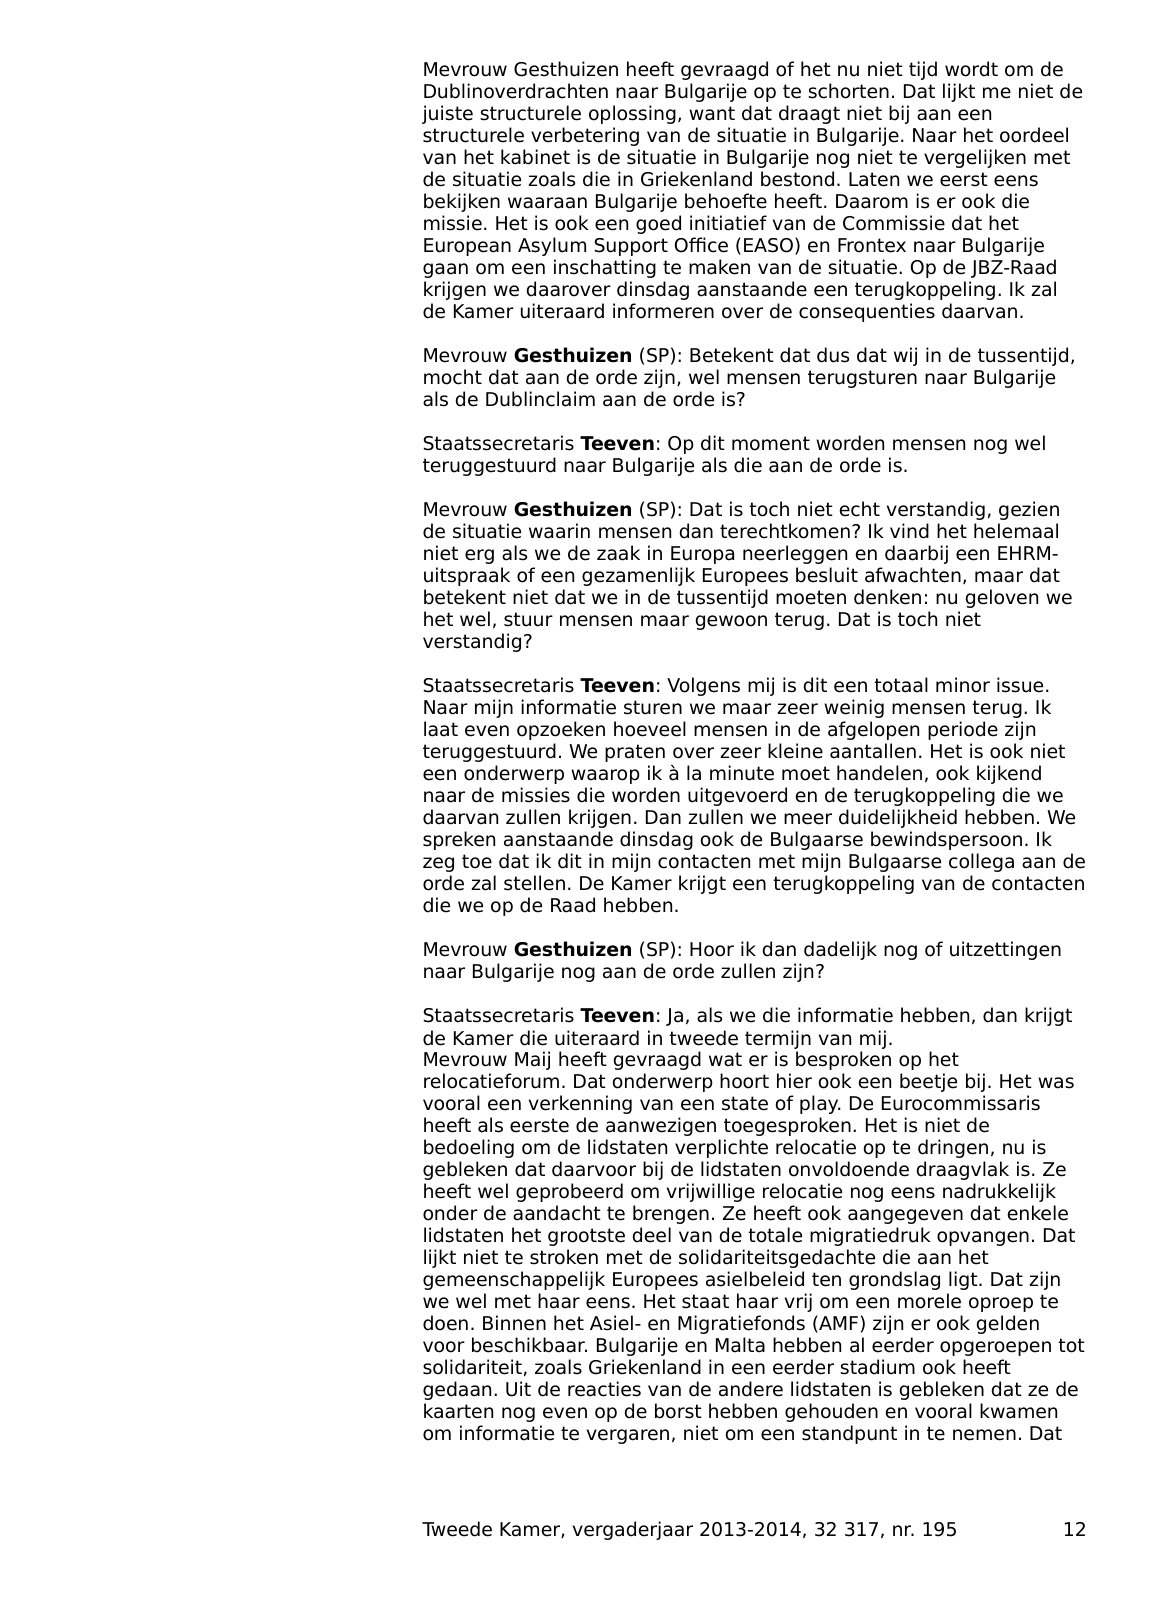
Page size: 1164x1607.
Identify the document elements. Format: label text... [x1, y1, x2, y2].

text Mevrouw Gesthuizen (SP): Dat is toch niet echt verstandig, gezien de situatie waarin mensen dan terechtkomen? Ik vind het helemaal niet erg als we de zaak in Europa neerleggen en daarbij een EHRM-uitspraak of een gezamenlijk Europees besluit afwachten, maar dat betekent niet dat we in de tussentijd moeten denken: nu geloven we het wel, stuur mensen maar gewoon terug. Dat is toch niet verstandig? [422, 499, 1087, 653]
text Mevrouw Gesthuizen (SP): Hoor ik dan dadelijk nog of uitzettingen naar Bulgarije nog aan de orde zullen zijn? [422, 939, 1087, 983]
text Mevrouw Maij heeft gevraagd wat er is besproken op het relocatieforum. Dat onderwerp hoort hier ook een beetje bij. Het was vooral een verkenning van een state of play. De Eurocommissaris heeft als eerste de aanwezigen toegesproken. Het is niet de bedoeling om de lidstaten verplichte relocatie op te dringen, nu is gebleken dat daarvoor bij de lidstaten onvoldoende draagvlak is. Ze heeft wel geprobeerd om vrijwillige relocatie nog eens nadrukkelijk onder de aandacht te brengen. Ze heeft ook aangegeven dat enkele lidstaten het grootste deel van de totale migratiedruk opvangen. Dat lijkt niet te stroken met de solidariteitsgedachte die aan het gemeenschappelijk Europees asielbeleid ten grondslag ligt. Dat zijn we wel met haar eens. Het staat haar vrij om een morele oproep te doen. Binnen het Asiel- en Migratiefonds (AMF) zijn er ook gelden voor beschikbaar. Bulgarije en Malta hebben al eerder opgeroepen tot solidariteit, zoals Griekenland in een eerder stadium ook heeft gedaan. Uit de reacties van de andere lidstaten is gebleken dat ze de kaarten nog even op de borst hebben gehouden en vooral kwamen om informatie te vergaren, niet om een standpunt in te nemen. Dat [422, 1049, 1087, 1445]
text Staatssecretaris Teeven: Ja, als we die informatie hebben, dan krijgt de Kamer die uiteraard in tweede termijn van mij. [422, 1005, 1087, 1049]
text Staatssecretaris Teeven: Op dit moment worden mensen nog wel teruggestuurd naar Bulgarije als die aan de orde is. [422, 433, 1087, 477]
text Mevrouw Gesthuizen (SP): Betekent dat dus dat wij in de tussentijd, mocht dat aan de orde zijn, wel mensen terugsturen naar Bulgarije als de Dublinclaim aan de orde is? [422, 345, 1087, 411]
text Staatssecretaris Teeven: Volgens mij is dit een totaal minor issue. Naar mijn informatie sturen we maar zeer weinig mensen terug. Ik laat even opzoeken hoeveel mensen in de afgelopen periode zijn teruggestuurd. We praten over zeer kleine aantallen. Het is ook niet een onderwerp waarop ik à la minute moet handelen, ook kijkend naar de missies die worden uitgevoerd en de terugkoppeling die we daarvan zullen krijgen. Dan zullen we meer duidelijkheid hebben. We spreken aanstaande dinsdag ook de Bulgaarse bewindspersoon. Ik zeg toe dat ik dit in mijn contacten met mijn Bulgaarse collega aan de orde zal stellen. De Kamer krijgt een terugkoppeling van de contacten die we op de Raad hebben. [422, 675, 1087, 917]
text Mevrouw Gesthuizen heeft gevraagd of het nu niet tijd wordt om de Dublinoverdrachten naar Bulgarije op te schorten. Dat lijkt me niet de juiste structurele oplossing, want dat draagt niet bij aan een structurele verbetering van de situatie in Bulgarije. Naar het oordeel van het kabinet is de situatie in Bulgarije nog niet te vergelijken met de situatie zoals die in Griekenland bestond. Laten we eerst eens bekijken waaraan Bulgarije behoefte heeft. Daarom is er ook die missie. Het is ook een goed initiatief van de Commissie dat het European Asylum Support Office (EASO) en Frontex naar Bulgarije gaan om een inschatting te maken van de situatie. Op de JBZ-Raad krijgen we daarover dinsdag aanstaande een terugkoppeling. Ik zal de Kamer uiteraard informeren over de consequenties daarvan. [422, 59, 1087, 323]
